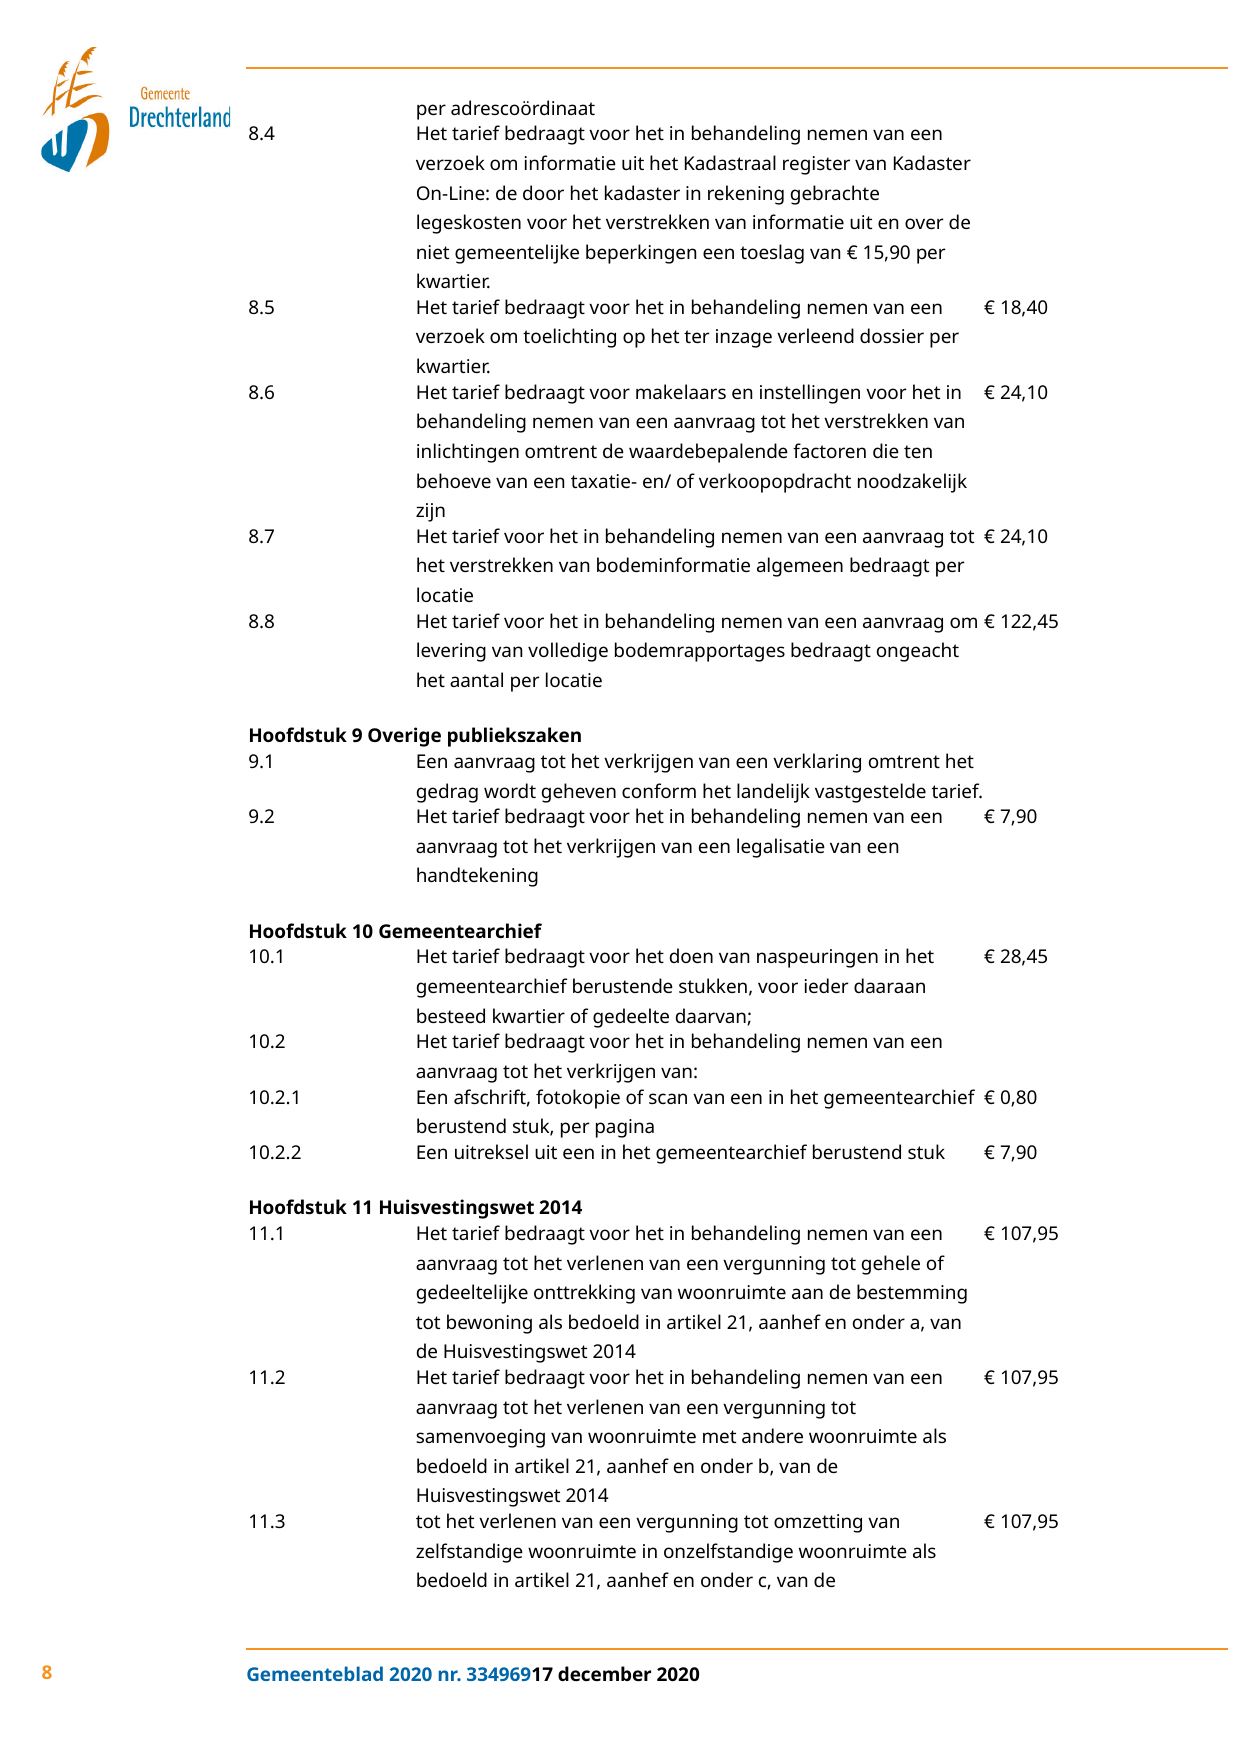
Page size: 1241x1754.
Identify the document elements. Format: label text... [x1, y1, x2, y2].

table_cell Het tarief bedraagt voor het in behandeling nemen van een aanvraag tot het verlenen van een vergunning tot gehele of gedeeltelijke onttrekking van woonruimte aan de bestemming tot bewoning als bedoeld in artikel 21, aanhef en onder a, van de Huisvestingswet 2014 [416, 1220, 984, 1364]
table_cell [984, 1029, 1152, 1084]
table_cell 10.2.2 [248, 1139, 416, 1165]
table_cell 11.3 [248, 1509, 416, 1593]
table_cell Het tarief bedraagt voor het in behandeling nemen van een verzoek om informatie uit het Kadastraal register van Kadaster On-Line: de door het kadaster in rekening gebrachte legeskosten voor het verstrekken van informatie uit en over de niet gemeentelijke beperkingen een toeslag van € 15,90 per kwartier. [416, 121, 984, 294]
table_cell 9.2 [248, 804, 416, 888]
table_cell [984, 95, 1152, 121]
table_cell 8.8 [248, 608, 416, 693]
table_cell Hoofdstuk 9 Overige publiekszaken [248, 693, 1152, 748]
table_cell [984, 121, 1152, 294]
table_cell Het tarief bedraagt voor het doen van naspeuringen in het gemeentearchief berustende stukken, voor ieder daaraan besteed kwartier of gedeelte daarvan; [416, 944, 984, 1029]
table_cell [984, 748, 1152, 803]
picture [41, 158, 64, 172]
table_cell Het tarief bedraagt voor het in behandeling nemen van een aanvraag tot het verkrijgen van: [416, 1029, 984, 1084]
picture [41, 47, 231, 172]
table_cell Een uitreksel uit een in het gemeentearchief berustend stuk [416, 1139, 984, 1165]
table_cell 10.1 [248, 944, 416, 1029]
table_cell € 107,95 [984, 1364, 1152, 1508]
table_cell 10.2.1 [248, 1084, 416, 1139]
table_cell Een aanvraag tot het verkrijgen van een verklaring omtrent het gedrag wordt geheven conform het landelijk vastgestelde tarief. [416, 748, 984, 803]
table_cell Het tarief bedraagt voor het in behandeling nemen van een aanvraag tot het verlenen van een vergunning tot samenvoeging van woonruimte met andere woonruimte als bedoeld in artikel 21, aanhef en onder b, van de Huisvestingswet 2014 [416, 1364, 984, 1508]
table_cell Het tarief voor het in behandeling nemen van een aanvraag tot het verstrekken van bodeminformatie algemeen bedraagt per locatie [416, 523, 984, 608]
table_cell Het tarief bedraagt voor het in behandeling nemen van een verzoek om toelichting op het ter inzage verleend dossier per kwartier. [416, 294, 984, 379]
table_cell 8.7 [248, 523, 416, 608]
table_cell 11.1 [248, 1220, 416, 1364]
table_cell € 18,40 [984, 294, 1152, 379]
table_cell € 24,10 [984, 379, 1152, 523]
table_cell Het tarief bedraagt voor makelaars en instellingen voor het in behandeling nemen van een aanvraag tot het verstrekken van inlichtingen omtrent de waardebepalende factoren die ten behoeve van een taxatie- en/ of verkoopopdracht noodzakelijk zijn [416, 379, 984, 523]
table_cell € 107,95 [984, 1509, 1152, 1593]
table_cell 11.2 [248, 1364, 416, 1508]
table_cell € 122,45 [984, 608, 1152, 693]
table_cell € 7,90 [984, 1139, 1152, 1165]
table_cell 8.4 [248, 121, 416, 294]
table_cell € 107,95 [984, 1220, 1152, 1364]
table_cell 8.6 [248, 379, 416, 523]
table_cell Het tarief voor het in behandeling nemen van een aanvraag om levering van volledige bodemrapportages bedraagt ongeacht het aantal per locatie [416, 608, 984, 693]
table_cell Hoofdstuk 11 Huisvestingswet 2014 [248, 1165, 1152, 1220]
table_cell Het tarief bedraagt voor het in behandeling nemen van een aanvraag tot het verkrijgen van een legalisatie van een handtekening [416, 804, 984, 888]
table_cell tot het verlenen van een vergunning tot omzetting van zelfstandige woonruimte in onzelfstandige woonruimte als bedoeld in artikel 21, aanhef en onder c, van de [416, 1509, 984, 1593]
table_cell Hoofdstuk 10 Gemeentearchief [248, 889, 1152, 944]
table_cell [248, 95, 416, 121]
table_cell 9.1 [248, 748, 416, 803]
table_cell € 28,45 [984, 944, 1152, 1029]
table_cell Een afschrift, fotokopie of scan van een in het gemeentearchief berustend stuk, per pagina [416, 1084, 984, 1139]
table_cell 10.2 [248, 1029, 416, 1084]
table_cell € 0,80 [984, 1084, 1152, 1139]
picture [226, 115, 231, 124]
table_cell € 24,10 [984, 523, 1152, 608]
table_cell 8.5 [248, 294, 416, 379]
table_cell € 7,90 [984, 804, 1152, 888]
table_cell per adrescoördinaat [416, 95, 984, 121]
